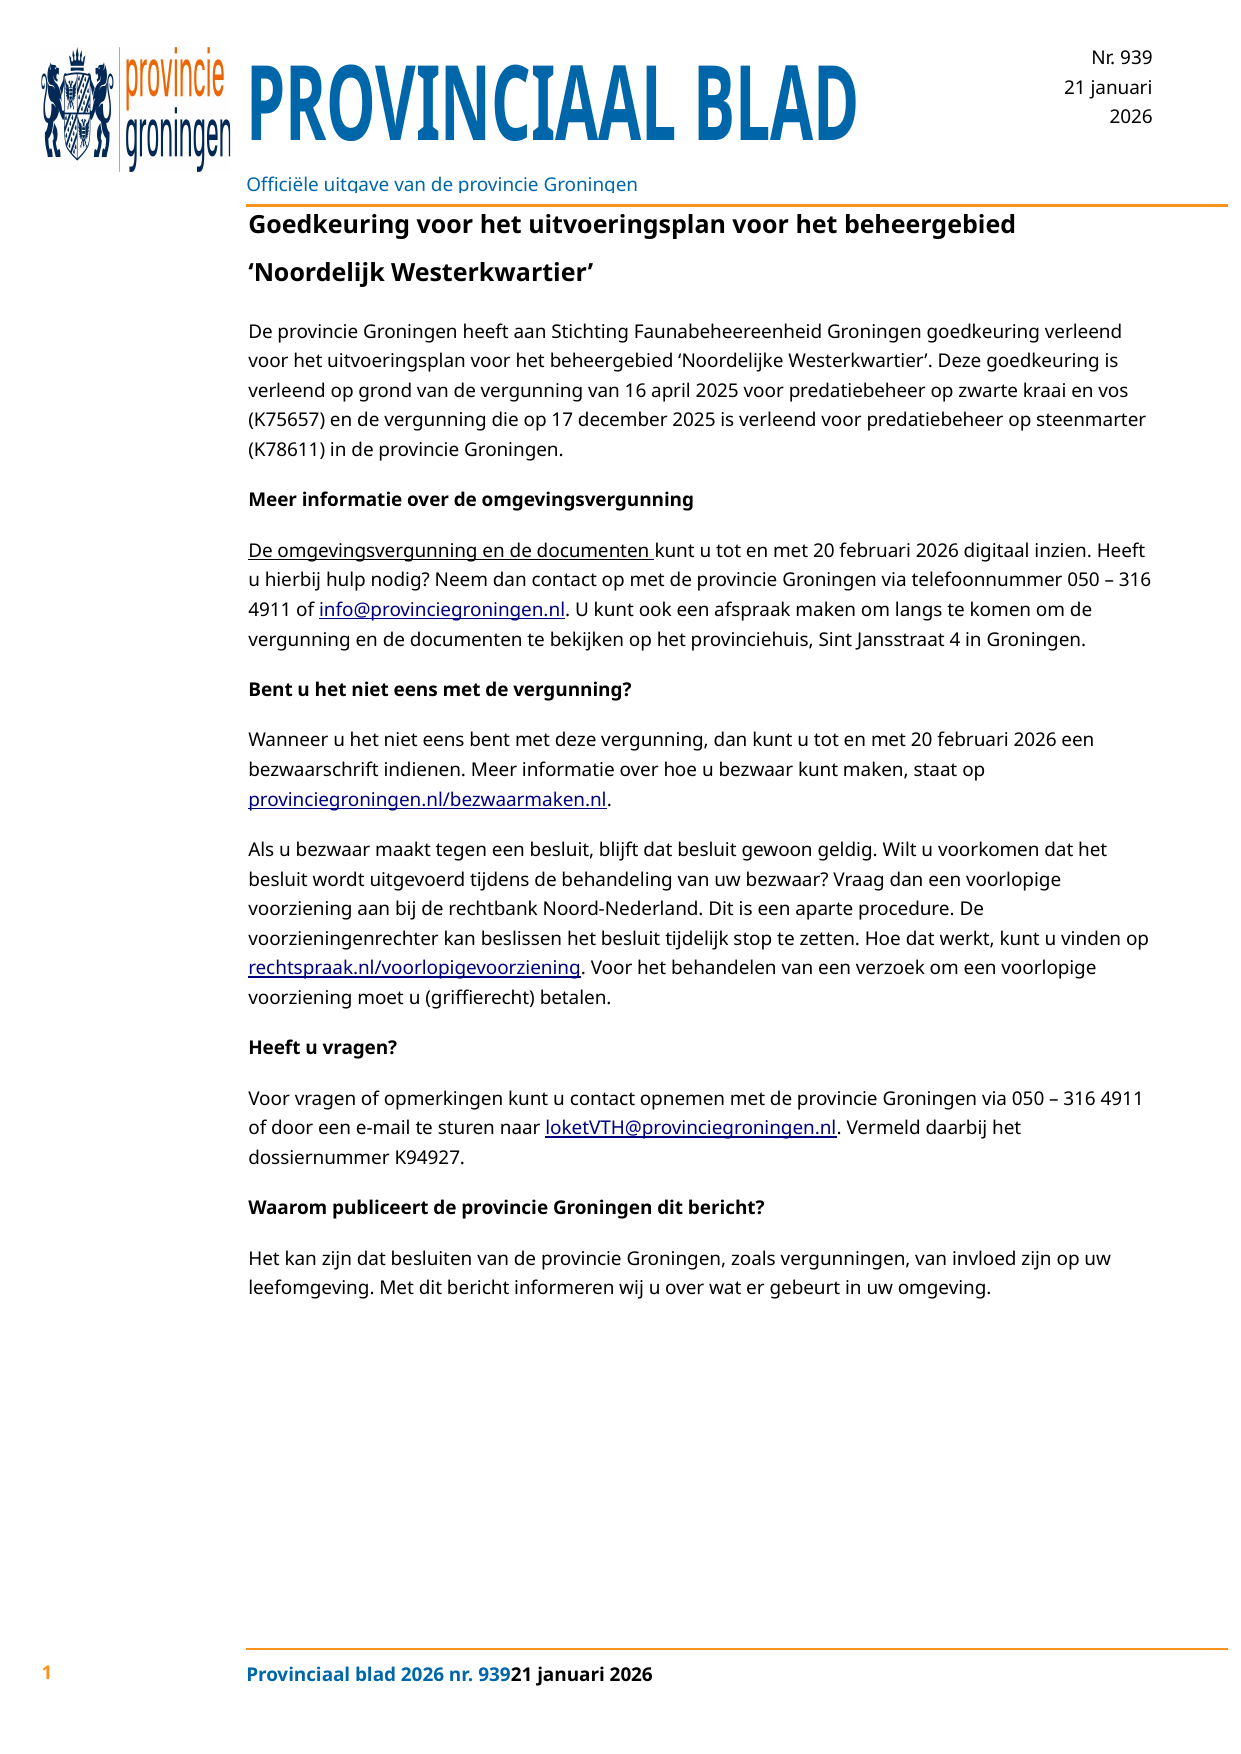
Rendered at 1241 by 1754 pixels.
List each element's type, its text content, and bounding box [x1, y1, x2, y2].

text Heeft u vragen? [248, 1034, 1152, 1060]
text Voor vragen of opmerkingen kunt u contact opnemen met de provincie Groningen via 050 – 316 4911 of door een e-mail te sturen naar loketVTH@provinciegroningen.nl. Vermeld daarbij het dossiernummer K94927. [248, 1085, 1152, 1170]
text Waarom publiceert de provincie Groningen dit bericht? [248, 1194, 1152, 1220]
text Het kan zijn dat besluiten van de provincie Groningen, zoals vergunningen, van invloed zijn op uw leefomgeving. Met dit bericht informeren wij u over wat er gebeurt in uw omgeving. [248, 1245, 1152, 1300]
text De omgevingsvergunning en de documenten kunt u tot en met 20 februari 2026 digitaal inzien. Heeft u hierbij hulp nodig? Neem dan contact op met de provincie Groningen via telefoonnummer 050 – 316 4911 of info@provinciegroningen.nl. U kunt ook een afspraak maken om langs te komen om de vergunning en de documenten te bekijken op het provinciehuis, Sint Jansstraat 4 in Groningen. [248, 537, 1152, 652]
text De provincie Groningen heeft aan Stichting Faunabeheereenheid Groningen goedkeuring verleend voor het uitvoeringsplan voor het beheergebied ‘Noordelijke Westerkwartier’. Deze goedkeuring is verleend op grond van de vergunning van 16 april 2025 voor predatiebeheer op zwarte kraai en vos (K75657) en de vergunning die op 17 december 2025 is verleend voor predatiebeheer op steenmarter (K78611) in de provincie Groningen. [248, 318, 1152, 462]
picture [41, 47, 231, 172]
text Wanneer u het niet eens bent met deze vergunning, dan kunt u tot en met 20 februari 2026 een bezwaarschrift indienen. Meer informatie over hoe u bezwaar kunt maken, staat op provinciegroningen.nl/bezwaarmaken.nl. [248, 727, 1152, 812]
text Meer informatie over de omgevingsvergunning [248, 487, 1152, 512]
text Bent u het niet eens met de vergunning? [248, 676, 1152, 702]
text Als u bezwaar maakt tegen een besluit, blijft dat besluit gewoon geldig. Wilt u voorkomen dat het besluit wordt uitgevoerd tijdens de behandeling van uw bezwaar? Vraag dan een voorlopige voorziening aan bij de rechtbank Noord-Nederland. Dit is een aparte procedure. De voorzieningenrechter kan beslissen het besluit tijdelijk stop te zetten. Hoe dat werkt, kunt u vinden op rechtspraak.nl/voorlopigevoorziening. Voor het behandelen van een verzoek om een voorlopige voorziening moet u (griffierecht) betalen. [248, 836, 1152, 1010]
text Goedkeuring voor het uitvoeringsplan voor het beheergebied ‘Noordelijk Westerkwartier’ [248, 207, 1152, 288]
